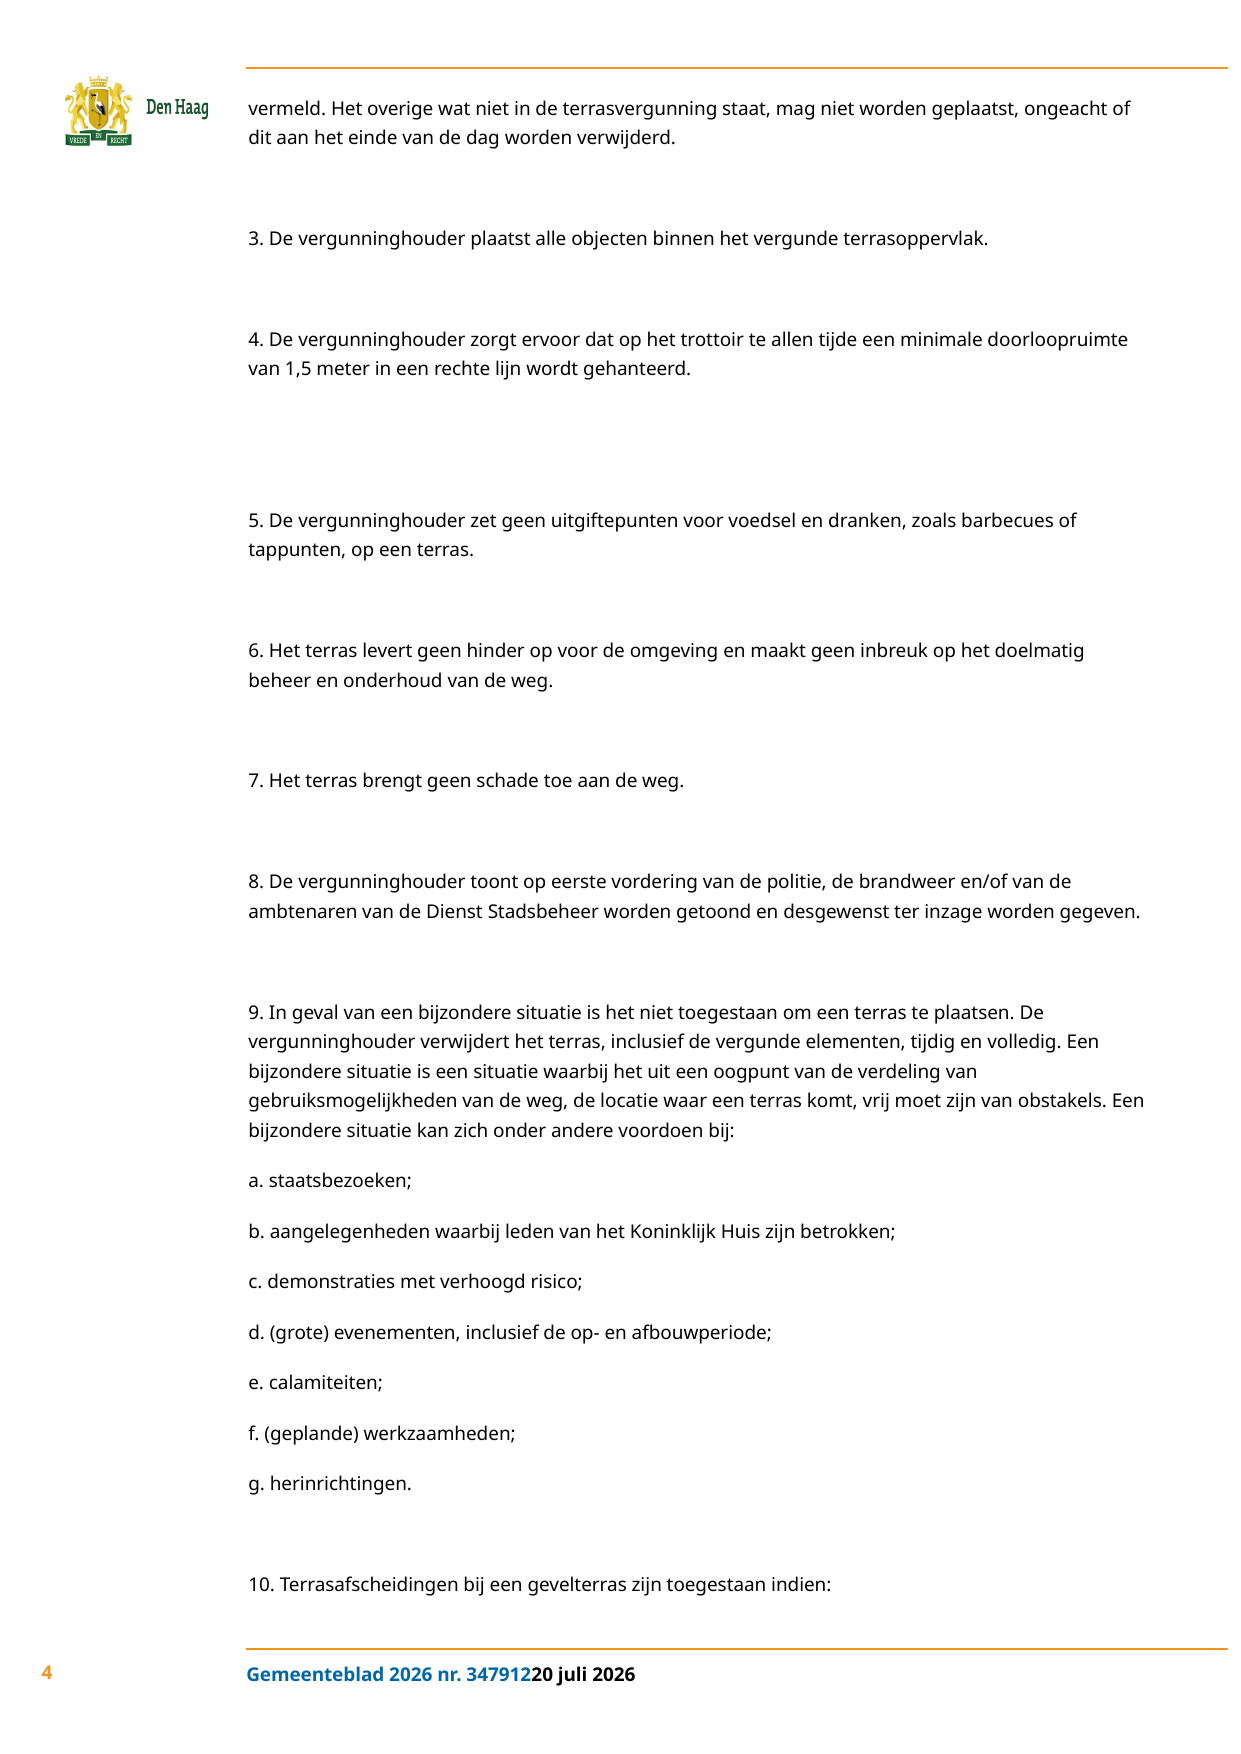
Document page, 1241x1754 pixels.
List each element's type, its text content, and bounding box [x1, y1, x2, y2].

text e. calamiteiten; [248, 1369, 1152, 1395]
text c. demonstraties met verhoogd risico; [248, 1268, 1152, 1294]
text f. (geplande) werkzaamheden; [248, 1420, 1152, 1446]
text a. staatsbezoeken; [248, 1168, 1152, 1193]
text vermeld. Het overige wat niet in de terrasvergunning staat, mag niet worden geplaatst, ongeacht of dit aan het einde van de dag worden verwijderd. [248, 95, 1152, 150]
text 6. Het terras levert geen hinder op voor de omgeving en maakt geen inbreuk op het doelmatig beheer en onderhoud van de weg. [248, 637, 1152, 693]
text d. (grote) evenementen, inclusief de op- en afbouwperiode; [248, 1319, 1152, 1345]
text 7. Het terras brengt geen schade toe aan de weg. [248, 768, 1152, 793]
text 5. De vergunninghouder zet geen uitgiftepunten voor voedsel en dranken, zoals barbecues of tappunten, op een terras. [248, 507, 1152, 562]
text g. herinrichtingen. [248, 1470, 1152, 1496]
text 8. De vergunninghouder toont op eerste vordering van de politie, de brandweer en/of van de ambtenaren van de Dienst Stadsbeheer worden getoond en desgewenst ter inzage worden gegeven. [248, 868, 1152, 924]
text 4. De vergunninghouder zorgt ervoor dat op het trottoir te allen tijde een minimale doorloopruimte van 1,5 meter in een rechte lijn wordt gehanteerd. [248, 326, 1152, 381]
text b. aangelegenheden waarbij leden van het Koninklijk Huis zijn betrokken; [248, 1218, 1152, 1244]
picture [41, 47, 231, 172]
text 3. De vergunninghouder plaatst alle objecten binnen het vergunde terrasoppervlak. [248, 225, 1152, 251]
text 10. Terrasafscheidingen bij een gevelterras zijn toegestaan indien: [248, 1571, 1152, 1597]
text 9. In geval van een bijzondere situatie is het niet toegestaan om een terras te plaatsen. De vergunninghouder verwijdert het terras, inclusief de vergunde elementen, tijdig en volledig. Een bijzondere situatie is een situatie waarbij het uit een oogpunt van de verdeling van gebruiksmogelijkheden van de weg, de locatie waar een terras komt, vrij moet zijn van obstakels. Een bijzondere situatie kan zich onder andere voordoen bij: [248, 999, 1152, 1143]
